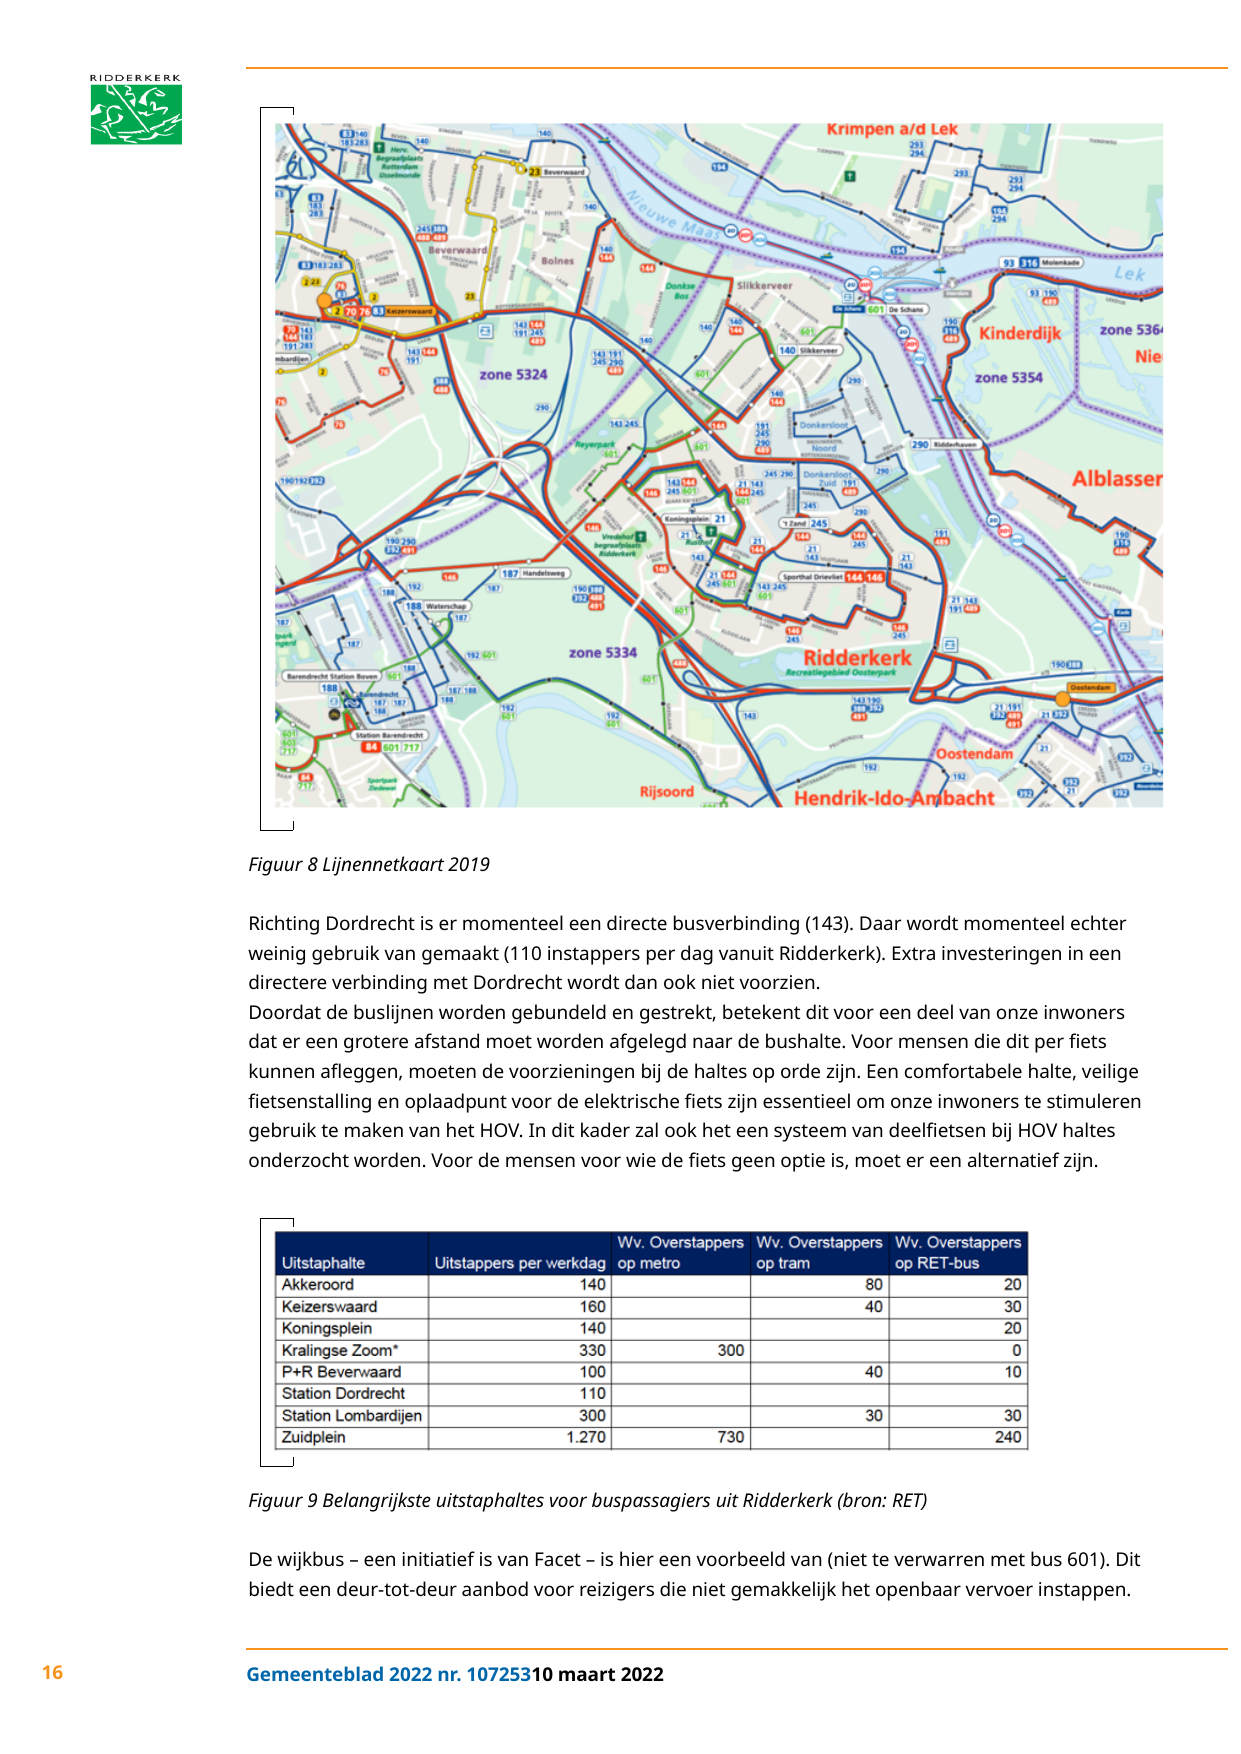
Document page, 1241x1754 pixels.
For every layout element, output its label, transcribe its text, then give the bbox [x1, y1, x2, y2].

picture [41, 47, 231, 172]
picture [268, 115, 1173, 821]
text Figuur 8 Lijnennetkaart 2019 [248, 851, 1152, 877]
text Doordat de buslijnen worden gebundeld en gestrekt, betekent dit voor een deel van onze inwoners dat er een grotere afstand moet worden afgelegd naar de bushalte. Voor mensen die dit per fiets kunnen afleggen, moeten de voorzieningen bij de haltes op orde zijn. Een comfortabele halte, veilige fietsenstalling en oplaadpunt voor de elektrische fiets zijn essentieel om onze inwoners te stimuleren gebruik te maken van het HOV. In dit kader zal ook het een systeem van deelfietsen bij HOV haltes onderzocht worden. Voor de mensen voor wie de fiets geen optie is, moet er een alternatief zijn. [248, 999, 1152, 1173]
text Richting Dordrecht is er momenteel een directe busverbinding (143). Daar wordt momenteel echter weinig gebruik van gemaakt (110 instappers per dag vanuit Ridderkerk). Extra investeringen in een directere verbinding met Dordrecht wordt dan ook niet voorzien. [248, 910, 1152, 995]
text Figuur 9 Belangrijkste uitstaphaltes voor buspassagiers uit Ridderkerk (bron: RET) [248, 1487, 1152, 1513]
text De wijkbus – een initiatief is van Facet – is hier een voorbeeld van (niet te verwarren met bus 601). Dit biedt een deur-tot-deur aanbod voor reizigers die niet gemakkelijk het openbaar vervoer instappen. [248, 1546, 1152, 1601]
picture [268, 1227, 1037, 1457]
